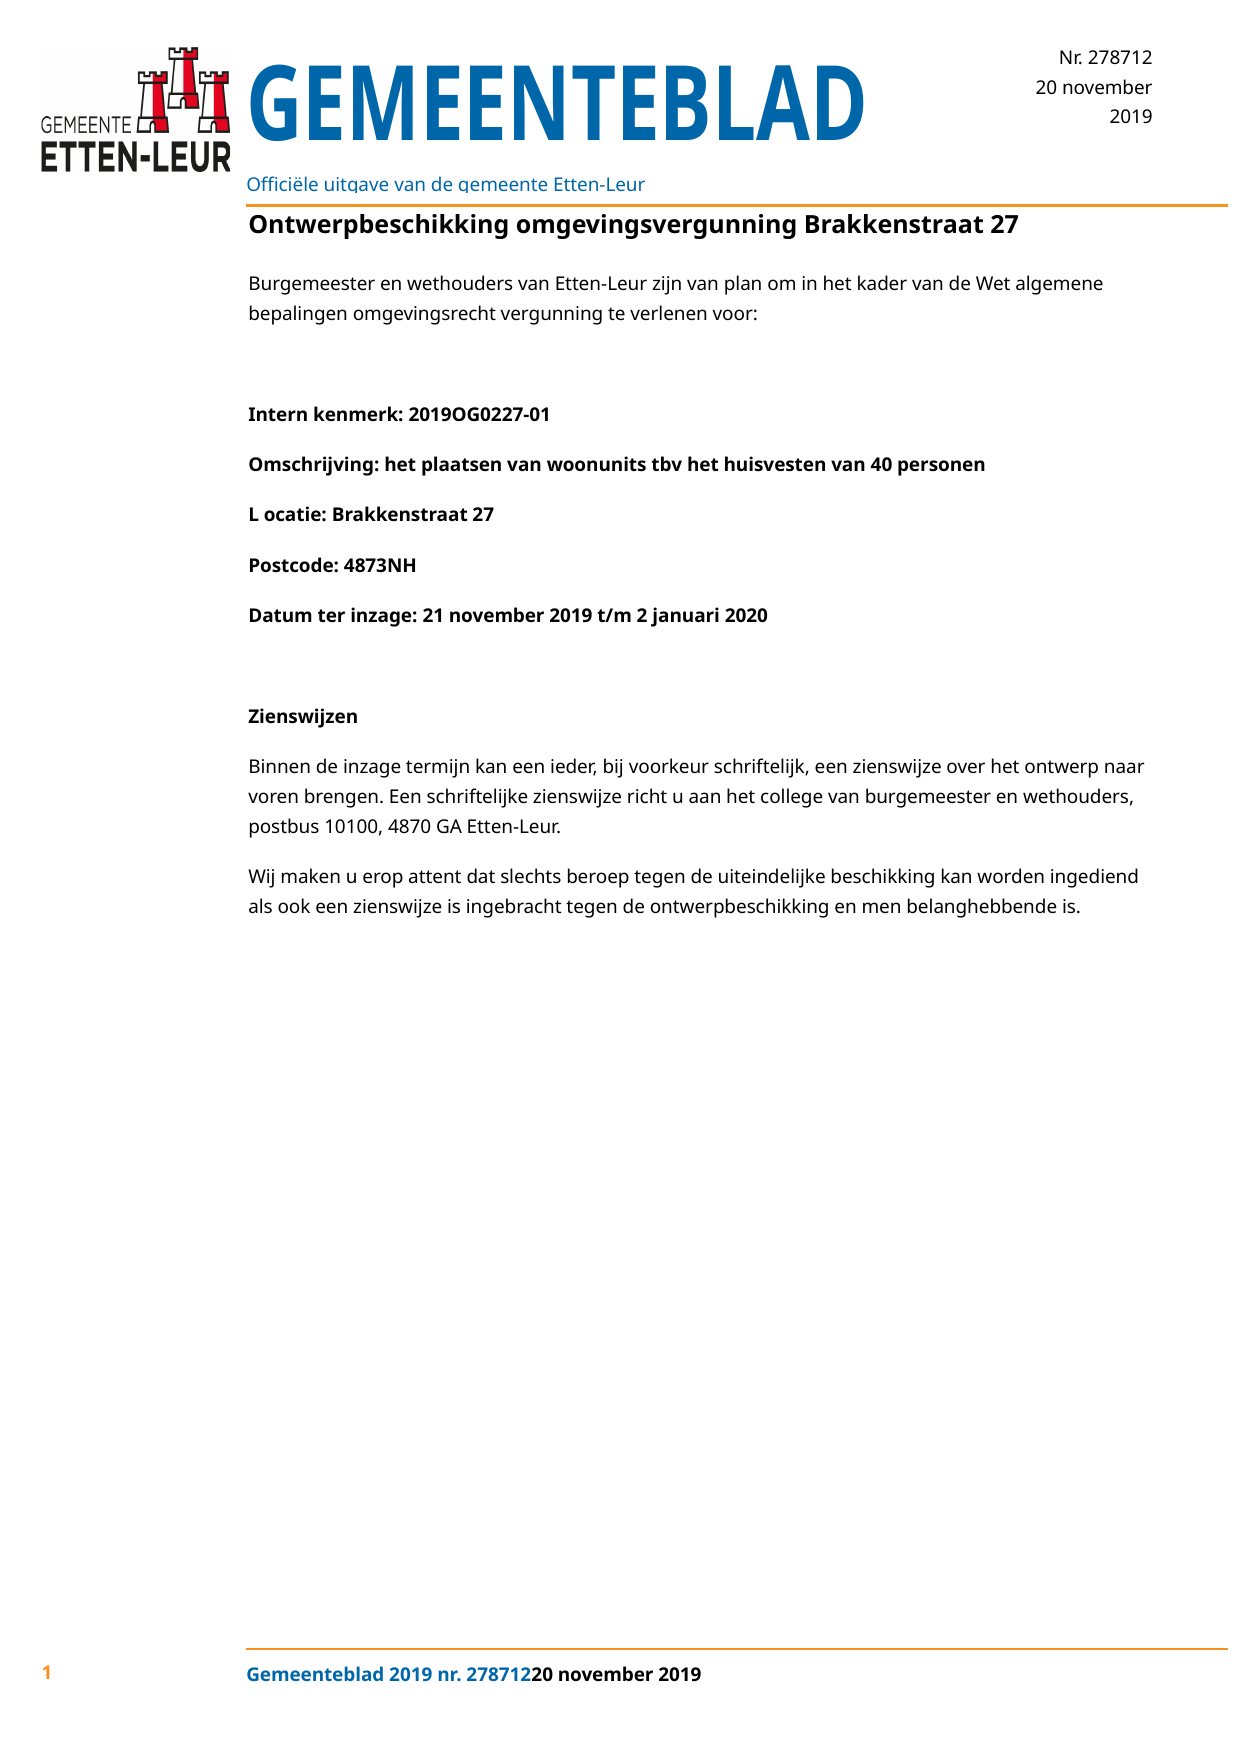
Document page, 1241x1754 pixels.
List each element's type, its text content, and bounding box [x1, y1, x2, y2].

text Omschrijving: het plaatsen van woonunits tbv het huisvesten van 40 personen [248, 451, 1152, 477]
text Datum ter inzage: 21 november 2019 t/m 2 januari 2020 [248, 602, 1152, 628]
text Zienswijzen [248, 703, 1152, 729]
picture [41, 47, 231, 172]
text Wij maken u erop attent dat slechts beroep tegen de uiteindelijke beschikking kan worden ingediend als ook een zienswijze is ingebracht tegen de ontwerpbeschikking en men belanghebbende is. [248, 863, 1152, 918]
text Postcode: 4873NH [248, 552, 1152, 578]
text L ocatie: Brakkenstraat 27 [248, 502, 1152, 527]
text Intern kenmerk: 2019OG0227-01 [248, 401, 1152, 426]
text Burgemeester en wethouders van Etten-Leur zijn van plan om in het kader van de Wet algemene bepalingen omgevingsrecht vergunning te verlenen voor: [248, 270, 1152, 326]
text Ontwerpbeschikking omgevingsvergunning Brakkenstraat 27 [248, 207, 1152, 241]
text Binnen de inzage termijn kan een ieder, bij voorkeur schriftelijk, een zienswijze over het ontwerp naar voren brengen. Een schriftelijke zienswijze richt u aan het college van burgemeester en wethouders, postbus 10100, 4870 GA Etten-Leur. [248, 754, 1152, 838]
